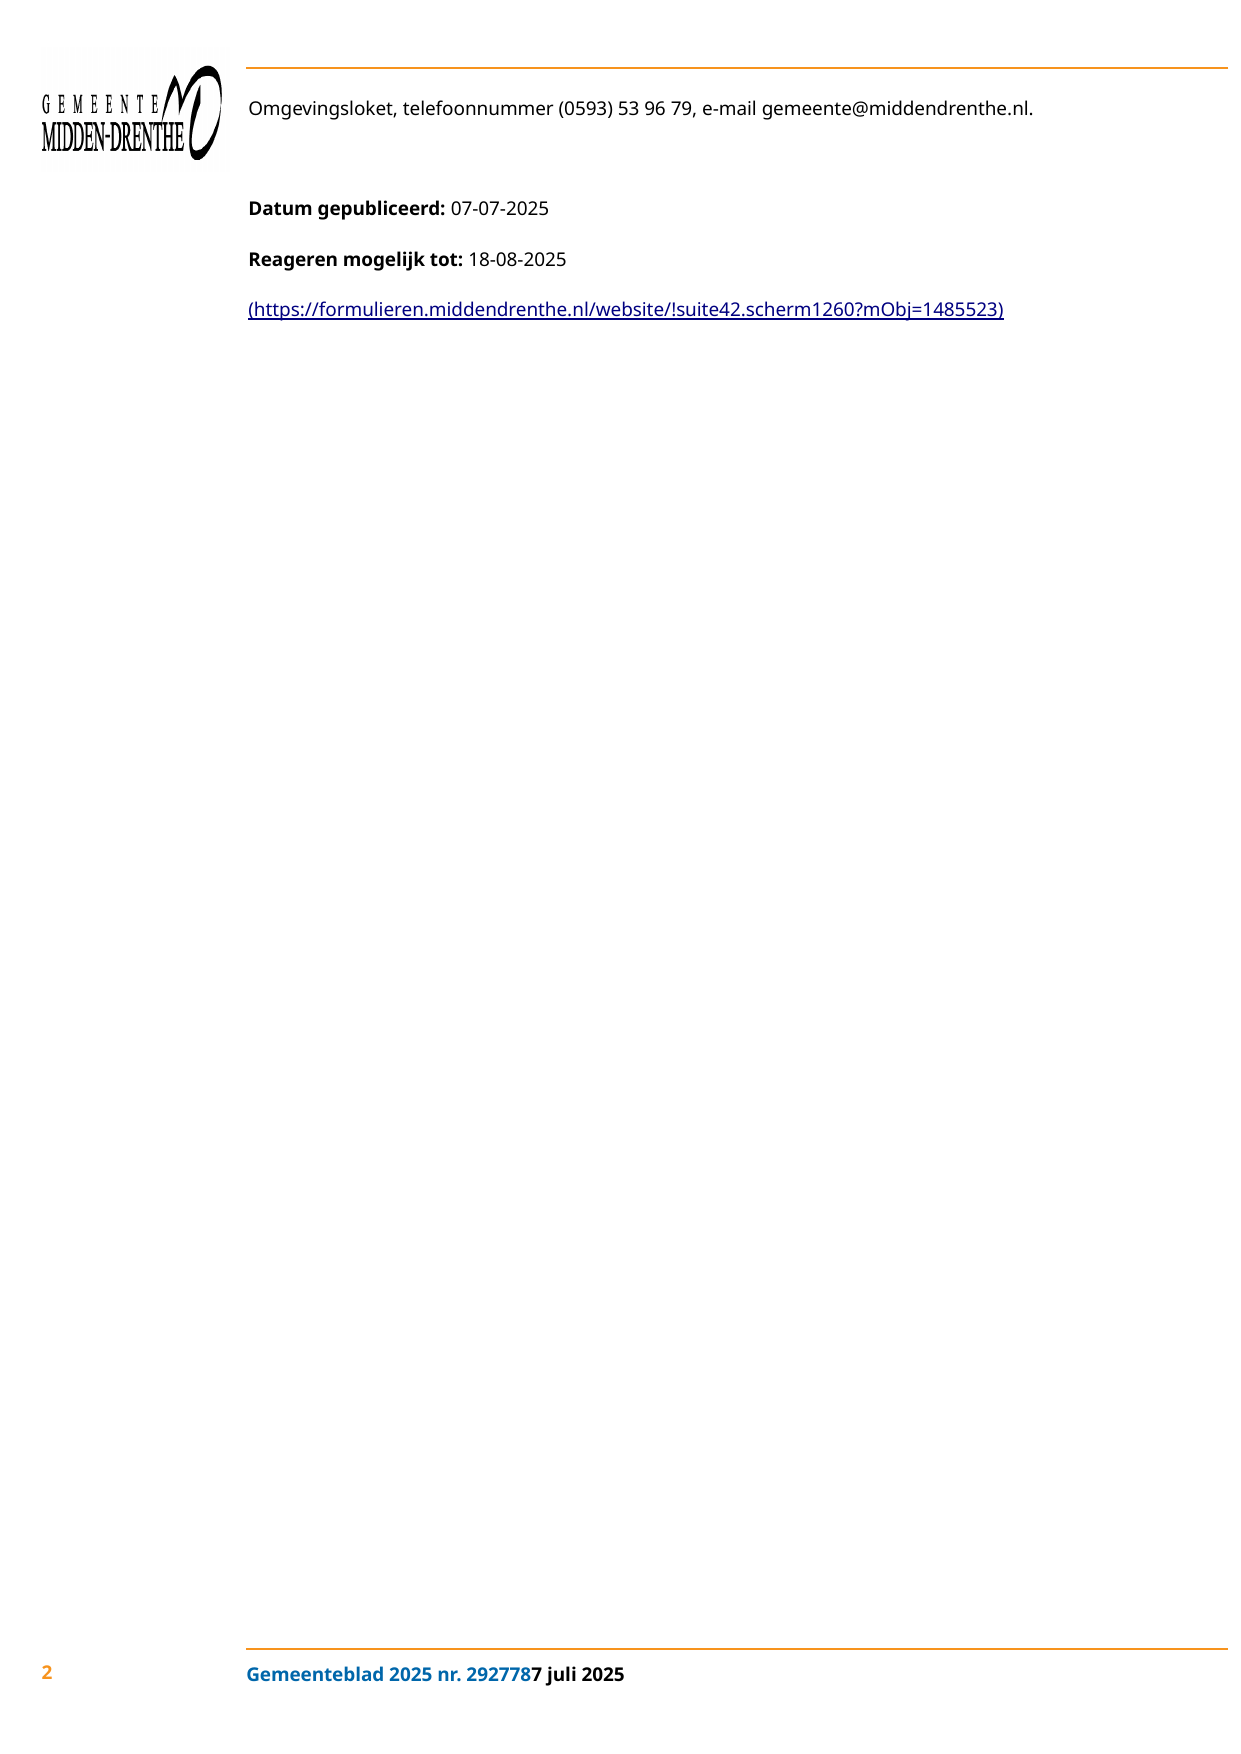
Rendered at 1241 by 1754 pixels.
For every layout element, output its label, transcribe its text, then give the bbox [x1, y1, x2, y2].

text Omgevingsloket, telefoonnummer (0593) 53 96 79, e-mail gemeente@middendrenthe.nl. [248, 95, 1152, 121]
text Datum gepubliceerd: 07-07-2025 [248, 196, 1152, 221]
text (https://formulieren.middendrenthe.nl/website/!suite42.scherm1260?mObj=1485523) [248, 296, 1152, 322]
picture [41, 47, 231, 172]
text Reageren mogelijk tot: 18-08-2025 [248, 246, 1152, 272]
